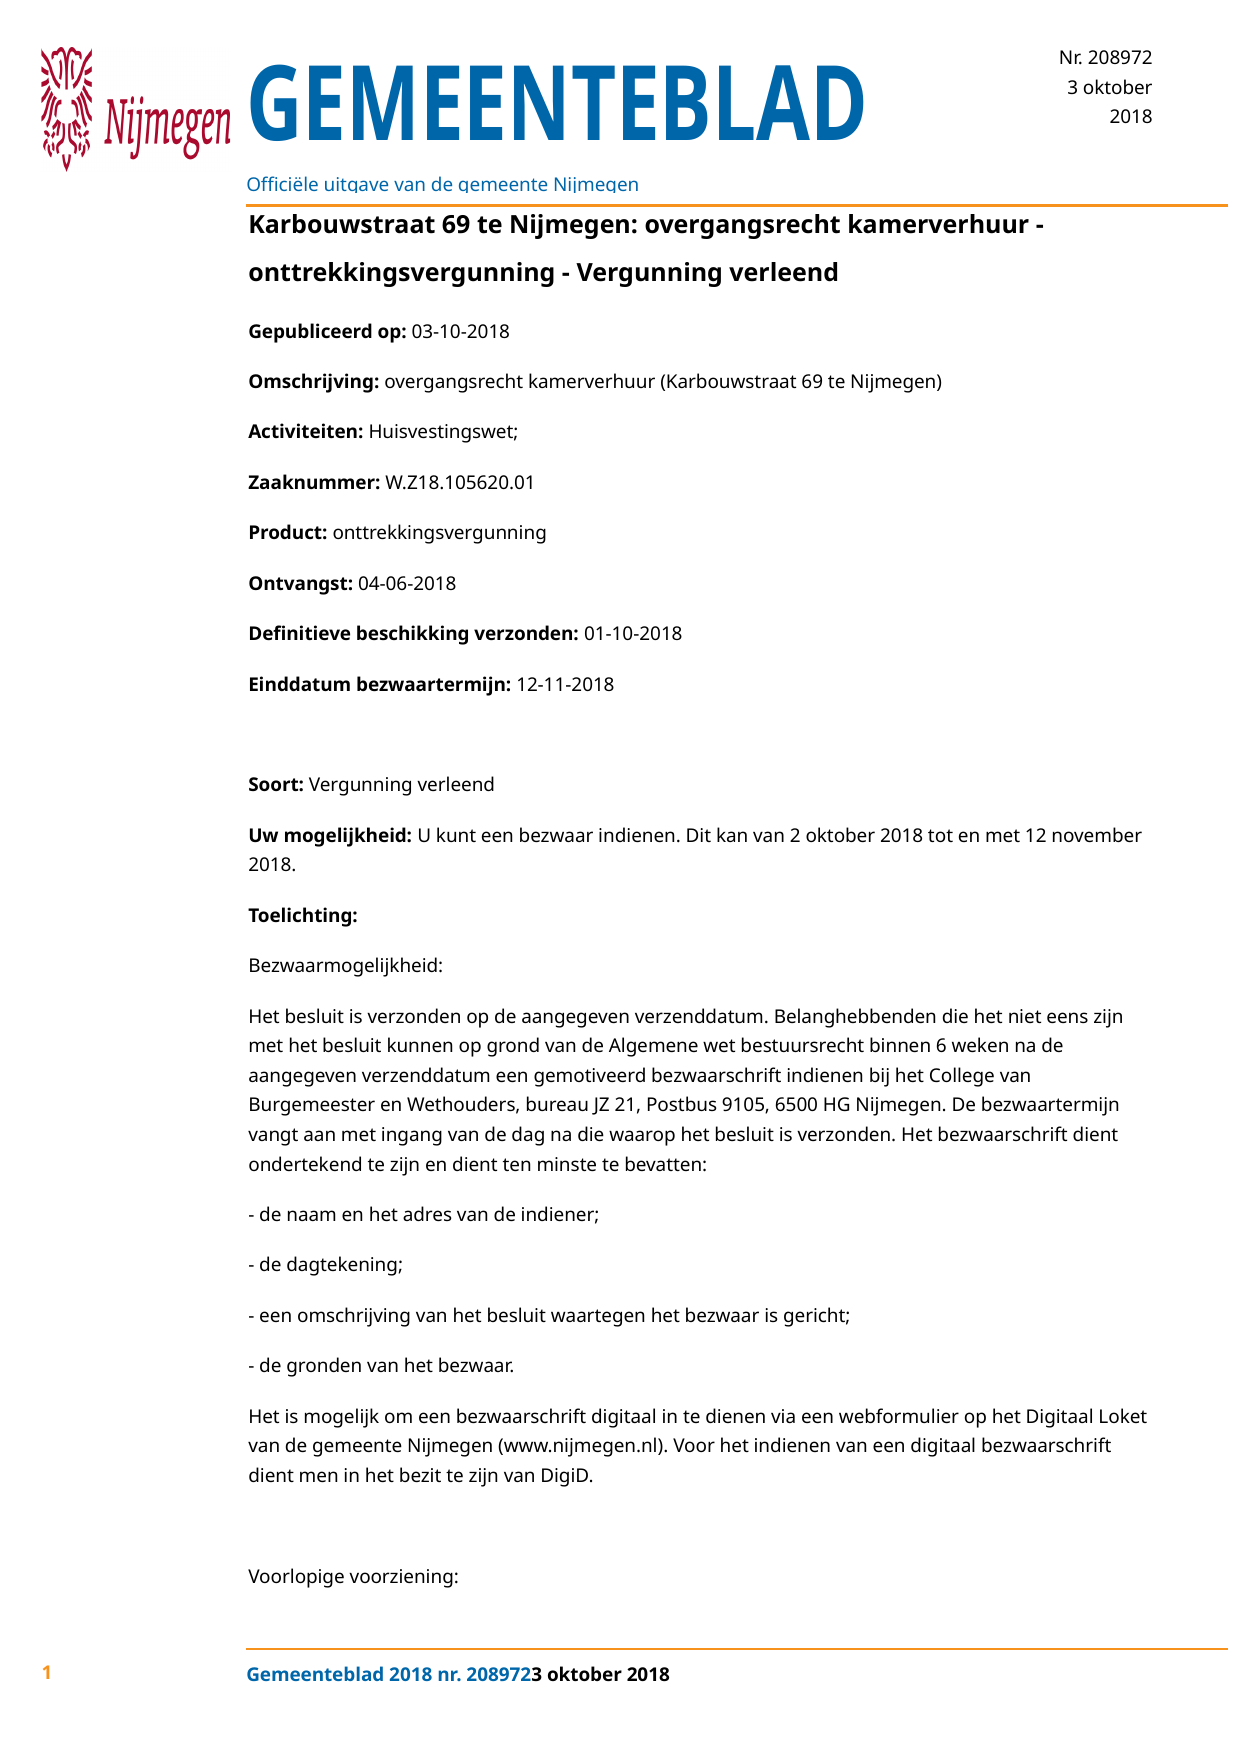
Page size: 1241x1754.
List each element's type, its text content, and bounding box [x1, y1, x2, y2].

text - de gronden van het bezwaar. [248, 1352, 1152, 1378]
text Toelichting: [248, 902, 1152, 928]
picture [41, 47, 231, 172]
text Definitieve beschikking verzonden: 01-10-2018 [248, 620, 1152, 646]
text Uw mogelijkheid: U kunt een bezwaar indienen. Dit kan van 2 oktober 2018 tot en met 12 november 2018. [248, 822, 1152, 877]
text Ontvangst: 04-06-2018 [248, 570, 1152, 596]
text Voorlopige voorziening: [248, 1563, 1152, 1589]
text Product: onttrekkingsvergunning [248, 519, 1152, 545]
text Het besluit is verzonden op de aangegeven verzenddatum. Belanghebbenden die het niet eens zijn met het besluit kunnen op grond van de Algemene wet bestuursrecht binnen 6 weken na de aangegeven verzenddatum een gemotiveerd bezwaarschrift indienen bij het College van Burgemeester en Wethouders, bureau JZ 21, Postbus 9105, 6500 HG Nijmegen. De bezwaartermijn vangt aan met ingang van de dag na die waarop het besluit is verzonden. Het bezwaarschrift dient ondertekend te zijn en dient ten minste te bevatten: [248, 1003, 1152, 1177]
text Activiteiten: Huisvestingswet; [248, 419, 1152, 444]
text Karbouwstraat 69 te Nijmegen: overgangsrecht kamerverhuur - onttrekkingsvergunning - Vergunning verleend [248, 207, 1152, 288]
text Bezwaarmogelijkheid: [248, 952, 1152, 978]
text - de naam en het adres van de indiener; [248, 1201, 1152, 1227]
text Omschrijving: overgangsrecht kamerverhuur (Karbouwstraat 69 te Nijmegen) [248, 368, 1152, 394]
text - de dagtekening; [248, 1252, 1152, 1277]
text - een omschrijving van het besluit waartegen het bezwaar is gericht; [248, 1302, 1152, 1328]
text Soort: Vergunning verleend [248, 772, 1152, 797]
text Gepubliceerd op: 03-10-2018 [248, 318, 1152, 344]
text Einddatum bezwaartermijn: 12-11-2018 [248, 671, 1152, 697]
text Zaaknummer: W.Z18.105620.01 [248, 469, 1152, 495]
text Het is mogelijk om een bezwaarschrift digitaal in te dienen via een webformulier op het Digitaal Loket van de gemeente Nijmegen (www.nijmegen.nl). Voor het indienen van een digitaal bezwaarschrift dient men in het bezit te zijn van DigiD. [248, 1403, 1152, 1488]
